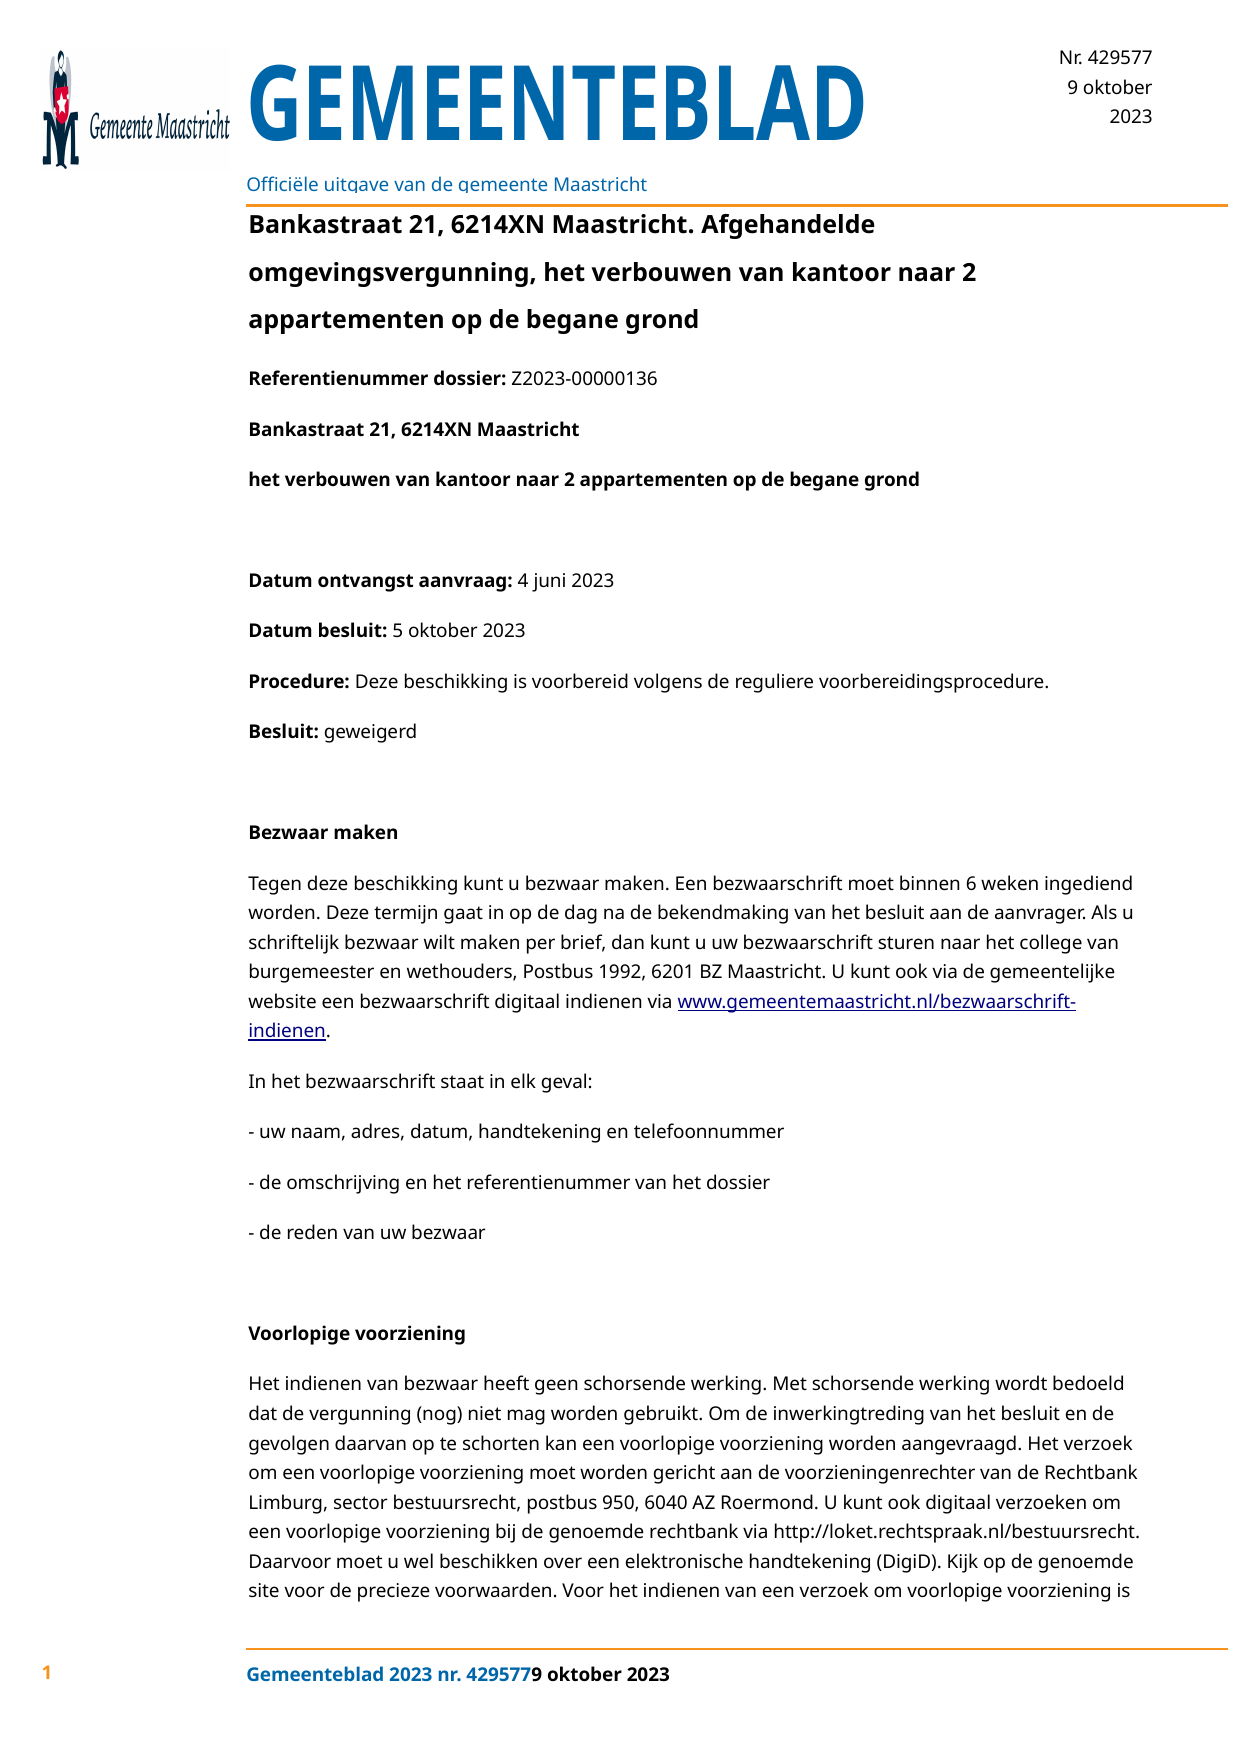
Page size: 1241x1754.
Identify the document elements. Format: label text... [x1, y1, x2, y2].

text Referentienummer dossier: Z2023-00000136 [248, 366, 1152, 391]
text - de omschrijving en het referentienummer van het dossier [248, 1169, 1152, 1194]
text Voorlopige voorziening [248, 1320, 1152, 1346]
text Procedure: Deze beschikking is voorbereid volgens de reguliere voorbereidingsprocedure. [248, 668, 1152, 694]
text Het indienen van bezwaar heeft geen schorsende werking. Met schorsende werking wordt bedoeld dat de vergunning (nog) niet mag worden gebruikt. Om de inwerkingtreding van het besluit en de gevolgen daarvan op te schorten kan een voorlopige voorziening worden aangevraagd. Het verzoek om een voorlopige voorziening moet worden gericht aan de voorzieningenrechter van de Rechtbank Limburg, sector bestuursrecht, postbus 950, 6040 AZ Roermond. U kunt ook digitaal verzoeken om een voorlopige voorziening bij de genoemde rechtbank via http://loket.rechtspraak.nl/bestuursrecht. Daarvoor moet u wel beschikken over een elektronische handtekening (DigiD). Kijk op de genoemde site voor de precieze voorwaarden. Voor het indienen van een verzoek om voorlopige voorziening is [248, 1371, 1152, 1603]
text In het bezwaarschrift staat in elk geval: [248, 1068, 1152, 1094]
text - uw naam, adres, datum, handtekening en telefoonnummer [248, 1118, 1152, 1144]
text Tegen deze beschikking kunt u bezwaar maken. Een bezwaarschrift moet binnen 6 weken ingediend worden. Deze termijn gaat in op de dag na de bekendmaking van het besluit aan de aanvrager. Als u schriftelijk bezwaar wilt maken per brief, dan kunt u uw bezwaarschrift sturen naar het college van burgemeester en wethouders, Postbus 1992, 6201 BZ Maastricht. U kunt ook via de gemeentelijke website een bezwaarschrift digitaal indienen via www.gemeentemaastricht.nl/bezwaarschrift-indienen. [248, 870, 1152, 1043]
text het verbouwen van kantoor naar 2 appartementen op de begane grond [248, 466, 1152, 492]
text Datum ontvangst aanvraag: 4 juni 2023 [248, 567, 1152, 593]
text - de reden van uw bezwaar [248, 1219, 1152, 1245]
text Bezwaar maken [248, 819, 1152, 845]
text Datum besluit: 5 oktober 2023 [248, 618, 1152, 643]
picture [41, 47, 231, 172]
text Besluit: geweigerd [248, 718, 1152, 744]
text Bankastraat 21, 6214XN Maastricht [248, 416, 1152, 442]
text Bankastraat 21, 6214XN Maastricht. Afgehandelde omgevingsvergunning, het verbouwen van kantoor naar 2 appartementen op de begane grond [248, 207, 1152, 336]
